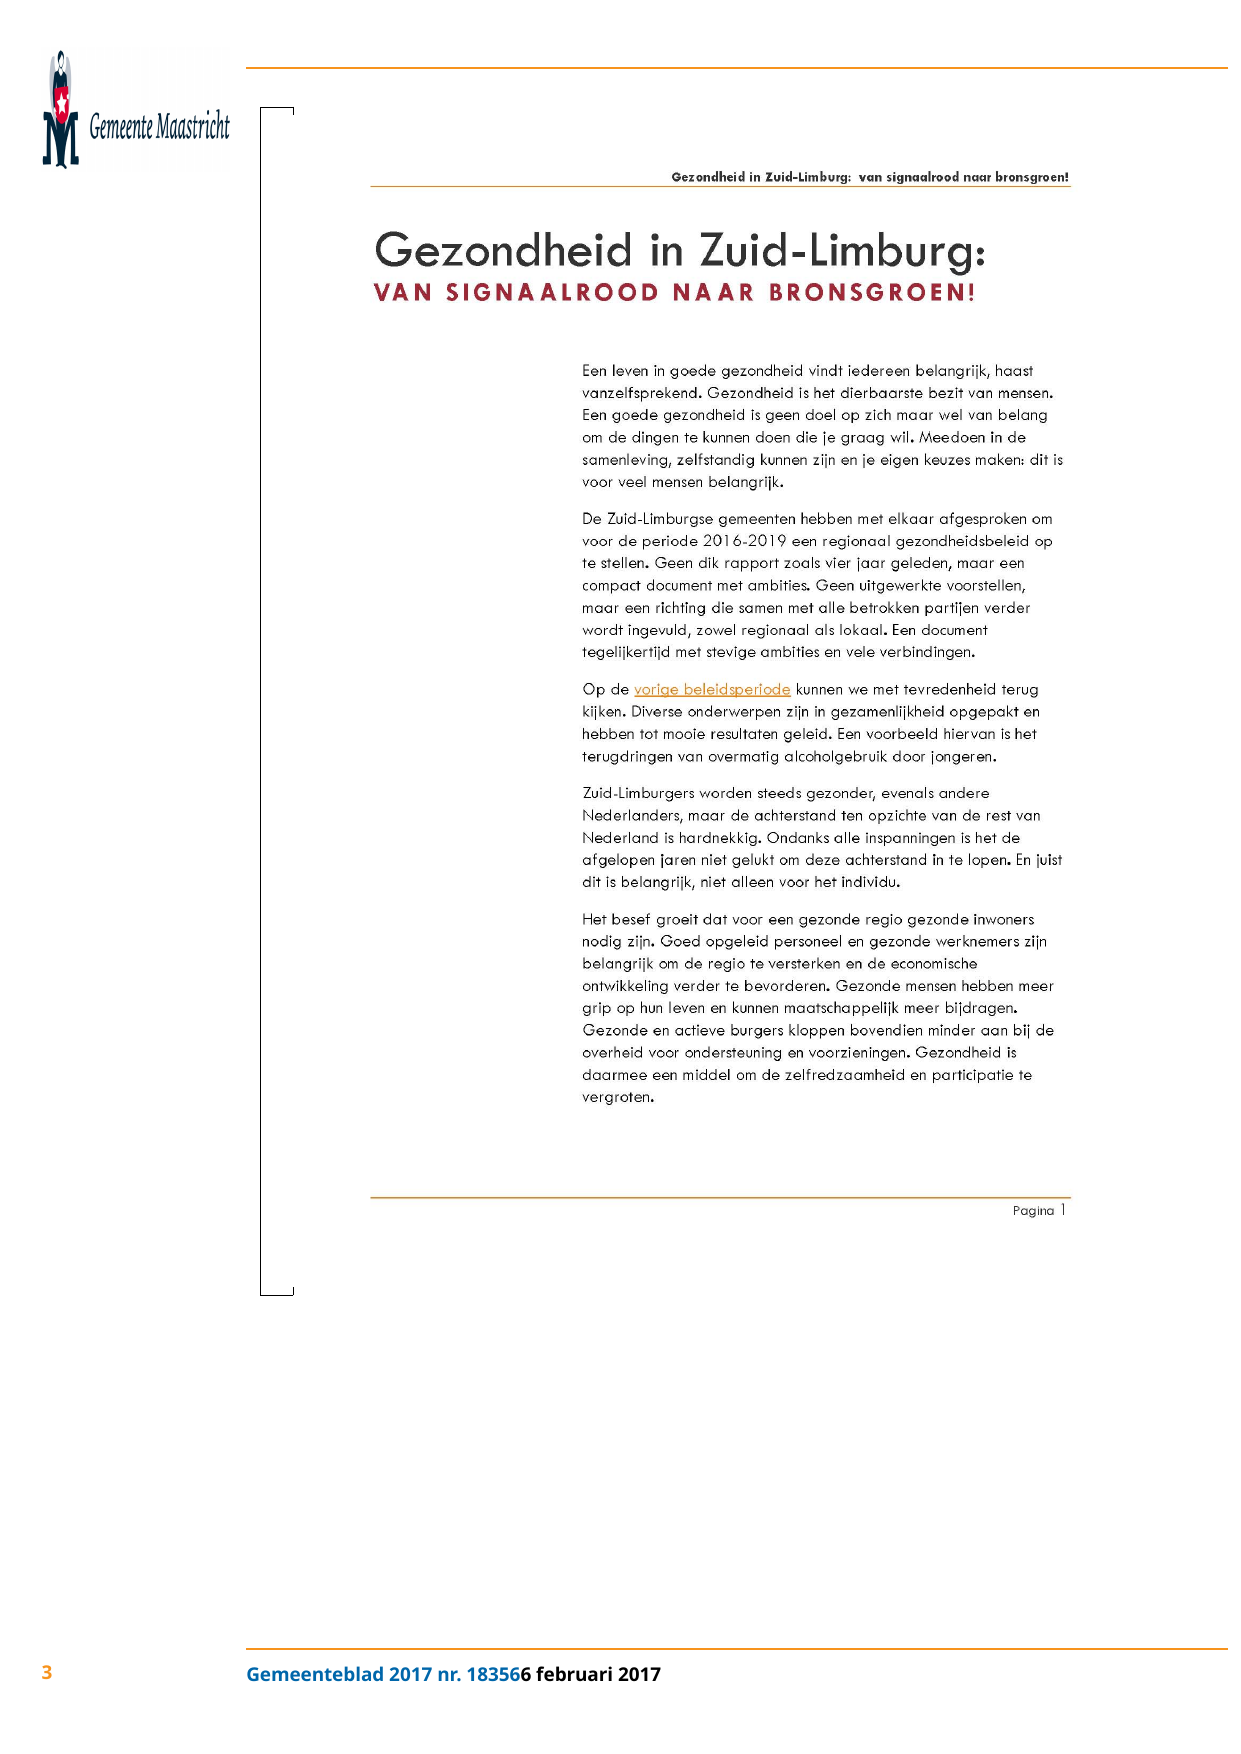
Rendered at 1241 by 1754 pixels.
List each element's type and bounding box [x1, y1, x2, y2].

picture [41, 47, 231, 172]
picture [268, 115, 1173, 1287]
